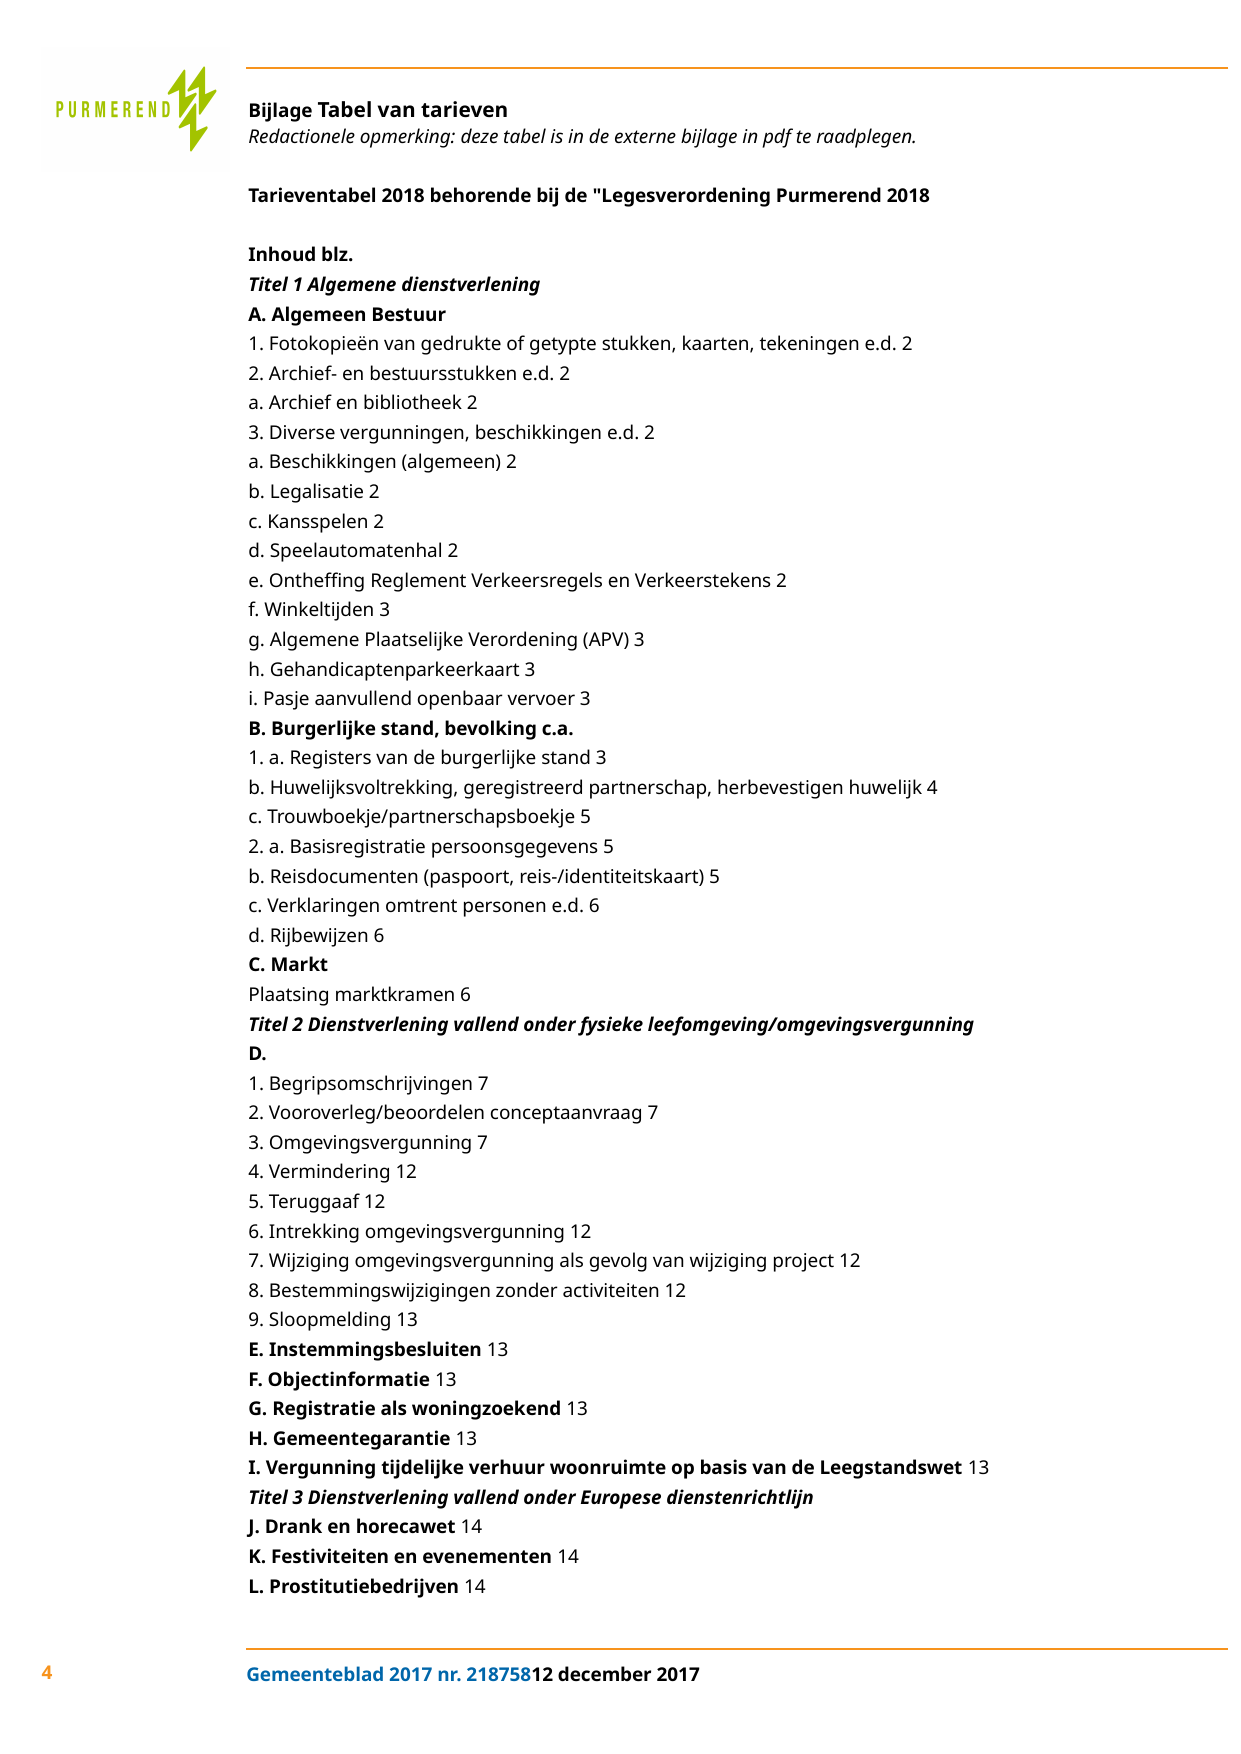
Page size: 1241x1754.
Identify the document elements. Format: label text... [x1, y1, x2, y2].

text c. Trouwboekje/partnerschapsboekje 5 [248, 804, 1152, 829]
text G. Registratie als woningzoekend 13 [248, 1395, 1152, 1421]
text e. Ontheffing Reglement Verkeersregels en Verkeerstekens 2 [248, 567, 1152, 593]
text I. Vergunning tijdelijke verhuur woonruimte op basis van de Leegstandswet 13 [248, 1454, 1152, 1480]
text a. Archief en bibliotheek 2 [248, 389, 1152, 415]
text J. Drank en horecawet 14 [248, 1514, 1152, 1539]
text Titel 1 Algemene dienstverlening [248, 271, 1152, 297]
text Redactionele opmerking: deze tabel is in de externe bijlage in pdf te raadplegen. [248, 123, 1152, 149]
text C. Markt [248, 952, 1152, 977]
text E. Instemmingsbesluiten 13 [248, 1336, 1152, 1362]
text 1. Begripsomschrijvingen 7 [248, 1070, 1152, 1096]
text 3. Omgevingsvergunning 7 [248, 1129, 1152, 1155]
text b. Legalisatie 2 [248, 478, 1152, 504]
text Inhoud blz. [248, 242, 1152, 267]
text B. Burgerlijke stand, bevolking c.a. [248, 715, 1152, 741]
text Bijlage Tabel van tarieven [248, 95, 1152, 123]
text L. Prostitutiebedrijven 14 [248, 1573, 1152, 1599]
text K. Festiviteiten en evenementen 14 [248, 1543, 1152, 1569]
text a. Beschikkingen (algemeen) 2 [248, 449, 1152, 474]
text F. Objectinformatie 13 [248, 1366, 1152, 1392]
text c. Kansspelen 2 [248, 508, 1152, 534]
picture [41, 47, 231, 172]
text 3. Diverse vergunningen, beschikkingen e.d. 2 [248, 419, 1152, 445]
text h. Gehandicaptenparkeerkaart 3 [248, 656, 1152, 682]
text d. Rijbewijzen 6 [248, 922, 1152, 948]
text Titel 2 Dienstverlening vallend onder fysieke leefomgeving/omgevingsvergunning [248, 1011, 1152, 1037]
text b. Huwelijksvoltrekking, geregistreerd partnerschap, herbevestigen huwelijk 4 [248, 774, 1152, 800]
text 7. Wijziging omgevingsvergunning als gevolg van wijziging project 12 [248, 1247, 1152, 1273]
text c. Verklaringen omtrent personen e.d. 6 [248, 892, 1152, 918]
text 2. Archief- en bestuursstukken e.d. 2 [248, 360, 1152, 386]
text 4. Vermindering 12 [248, 1159, 1152, 1184]
text 2. a. Basisregistratie persoonsgegevens 5 [248, 833, 1152, 859]
text 5. Teruggaaf 12 [248, 1188, 1152, 1214]
text b. Reisdocumenten (paspoort, reis-/identiteitskaart) 5 [248, 863, 1152, 889]
text 8. Bestemmingswijzigingen zonder activiteiten 12 [248, 1277, 1152, 1303]
text 2. Vooroverleg/beoordelen conceptaanvraag 7 [248, 1099, 1152, 1125]
text D. [248, 1040, 1152, 1066]
text H. Gemeentegarantie 13 [248, 1425, 1152, 1451]
text d. Speelautomatenhal 2 [248, 537, 1152, 563]
text f. Winkeltijden 3 [248, 597, 1152, 622]
text 1. Fotokopieën van gedrukte of getypte stukken, kaarten, tekeningen e.d. 2 [248, 330, 1152, 356]
text 9. Sloopmelding 13 [248, 1307, 1152, 1332]
text g. Algemene Plaatselijke Verordening (APV) 3 [248, 626, 1152, 652]
text Titel 3 Dienstverlening vallend onder Europese dienstenrichtlijn [248, 1484, 1152, 1510]
text A. Algemeen Bestuur [248, 301, 1152, 327]
text i. Pasje aanvullend openbaar vervoer 3 [248, 685, 1152, 711]
text Tarieventabel 2018 behorende bij de "Legesverordening Purmerend 2018 [248, 182, 1152, 208]
text 6. Intrekking omgevingsvergunning 12 [248, 1218, 1152, 1244]
text Plaatsing marktkramen 6 [248, 981, 1152, 1007]
text 1. a. Registers van de burgerlijke stand 3 [248, 744, 1152, 770]
